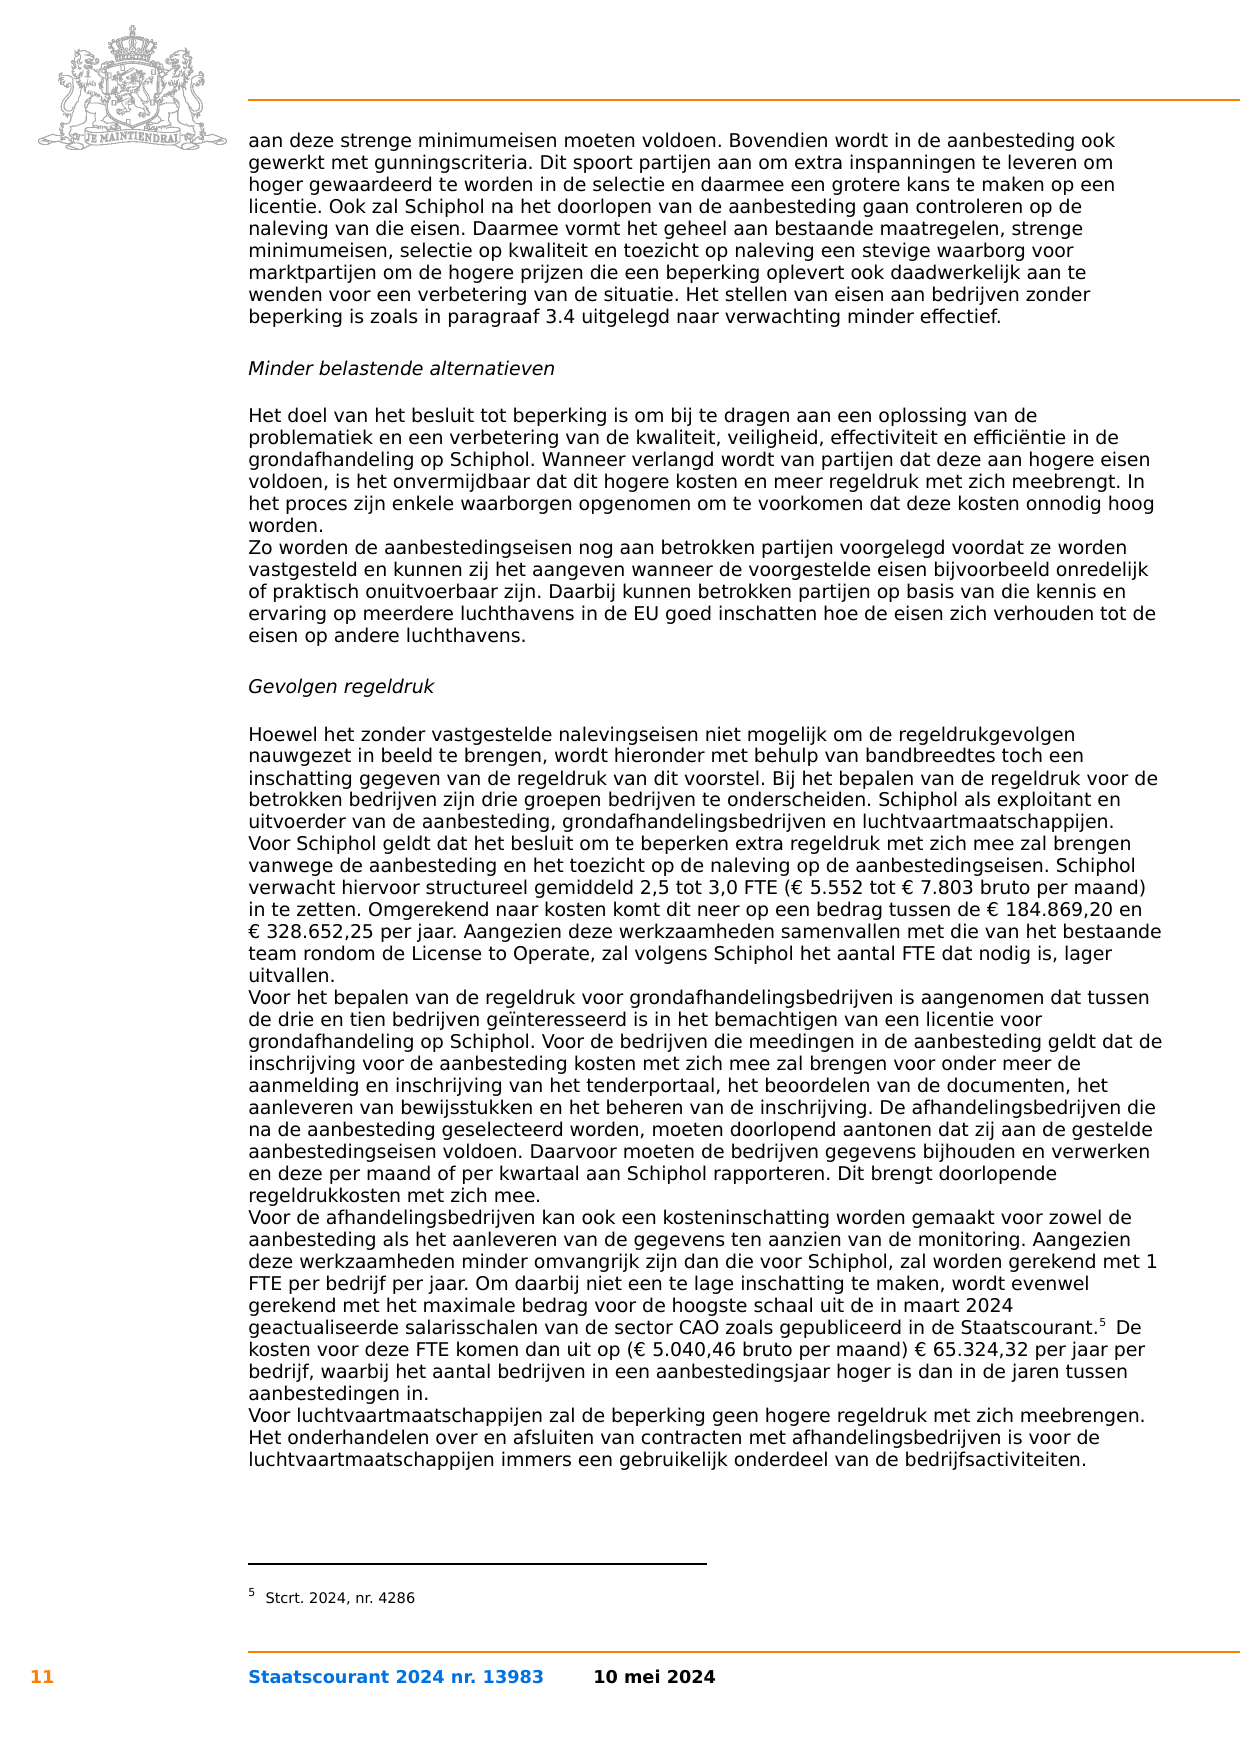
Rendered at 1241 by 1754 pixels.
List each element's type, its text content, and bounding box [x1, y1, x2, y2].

subtitle Gevolgen regeldruk [248, 676, 1163, 698]
text Zo worden de aanbestedingseisen nog aan betrokken partijen voorgelegd voordat ze worden vastgesteld en kunnen zij het aangeven wanneer de voorgestelde eisen bijvoorbeeld onredelijk of praktisch onuitvoerbaar zijn. Daarbij kunnen betrokken partijen op basis van die kennis en ervaring op meerdere luchthavens in de EU goed inschatten hoe de eisen zich verhouden tot de eisen op andere luchthavens. [248, 537, 1163, 646]
text Voor de afhandelingsbedrijven kan ook een kosteninschatting worden gemaakt voor zowel de aanbesteding als het aanleveren van de gegevens ten aanzien van de monitoring. Aangezien deze werkzaamheden minder omvangrijk zijn dan die voor Schiphol, zal worden gerekend met 1 FTE per bedrijf per jaar. Om daarbij niet een te lage inschatting te maken, wordt evenwel gerekend met het maximale bedrag voor de hoogste schaal uit de in maart 2024 geactualiseerde salarisschalen van de sector CAO zoals gepubliceerd in de Staatscourant. De kosten voor deze FTE komen dan uit op (€ 5.040,46 bruto per maand) € 65.324,32 per jaar per bedrijf, waarbij het aantal bedrijven in een aanbestedingsjaar hoger is dan in de jaren tussen aanbestedingen in. [248, 1207, 1163, 1405]
picture [38, 25, 227, 150]
text aan deze strenge minimumeisen moeten voldoen. Bovendien wordt in de aanbesteding ook gewerkt met gunningscriteria. Dit spoort partijen aan om extra inspanningen te leveren om hoger gewaardeerd te worden in de selectie en daarmee een grotere kans te maken op een licentie. Ook zal Schiphol na het doorlopen van de aanbesteding gaan controleren op de naleving van die eisen. Daarmee vormt het geheel aan bestaande maatregelen, strenge minimumeisen, selectie op kwaliteit en toezicht op naleving een stevige waarborg voor marktpartijen om de hogere prijzen die een beperking oplevert ook daadwerkelijk aan te wenden voor een verbetering van de situatie. Het stellen van eisen aan bedrijven zonder beperking is zoals in paragraaf 3.4 uitgelegd naar verwachting minder effectief. [248, 130, 1163, 328]
text Voor het bepalen van de regeldruk voor grondafhandelingsbedrijven is aangenomen dat tussen de drie en tien bedrijven geïnteresseerd is in het bemachtigen van een licentie voor grondafhandeling op Schiphol. Voor de bedrijven die meedingen in de aanbesteding geldt dat de inschrijving voor de aanbesteding kosten met zich mee zal brengen voor onder meer de aanmelding en inschrijving van het tenderportaal, het beoordelen van de documenten, het aanleveren van bewijsstukken en het beheren van de inschrijving. De afhandelingsbedrijven die na de aanbesteding geselecteerd worden, moeten doorlopend aantonen dat zij aan de gestelde aanbestedingseisen voldoen. Daarvoor moeten de bedrijven gegevens bijhouden en verwerken en deze per maand of per kwartaal aan Schiphol rapporteren. Dit brengt doorlopende regeldrukkosten met zich mee. [248, 987, 1163, 1207]
text Stcrt. 2024, nr. 4286 [248, 1586, 1163, 1608]
subtitle Minder belastende alternatieven [248, 358, 1163, 380]
text Voor luchtvaartmaatschappijen zal de beperking geen hogere regeldruk met zich meebrengen. Het onderhandelen over en afsluiten van contracten met afhandelingsbedrijven is voor de luchtvaartmaatschappijen immers een gebruikelijk onderdeel van de bedrijfsactiviteiten. [248, 1405, 1163, 1471]
text Het doel van het besluit tot beperking is om bij te dragen aan een oplossing van de problematiek en een verbetering van de kwaliteit, veiligheid, effectiviteit en efficiëntie in de grondafhandeling op Schiphol. Wanneer verlangd wordt van partijen dat deze aan hogere eisen voldoen, is het onvermijdbaar dat dit hogere kosten en meer regeldruk met zich meebrengt. In het proces zijn enkele waarborgen opgenomen om te voorkomen dat deze kosten onnodig hoog worden. [248, 405, 1163, 537]
text Voor Schiphol geldt dat het besluit om te beperken extra regeldruk met zich mee zal brengen vanwege de aanbesteding en het toezicht op de naleving op de aanbestedingseisen. Schiphol verwacht hiervoor structureel gemiddeld 2,5 tot 3,0 FTE (€ 5.552 tot € 7.803 bruto per maand) in te zetten. Omgerekend naar kosten komt dit neer op een bedrag tussen de € 184.869,20 en € 328.652,25 per jaar. Aangezien deze werkzaamheden samenvallen met die van het bestaande team rondom de License to Operate, zal volgens Schiphol het aantal FTE dat nodig is, lager uitvallen. [248, 833, 1163, 987]
text Hoewel het zonder vastgestelde nalevingseisen niet mogelijk om de regeldrukgevolgen nauwgezet in beeld te brengen, wordt hieronder met behulp van bandbreedtes toch een inschatting gegeven van de regeldruk van dit voorstel. Bij het bepalen van de regeldruk voor de betrokken bedrijven zijn drie groepen bedrijven te onderscheiden. Schiphol als exploitant en uitvoerder van de aanbesteding, grondafhandelingsbedrijven en luchtvaartmaatschappijen. [248, 723, 1163, 833]
